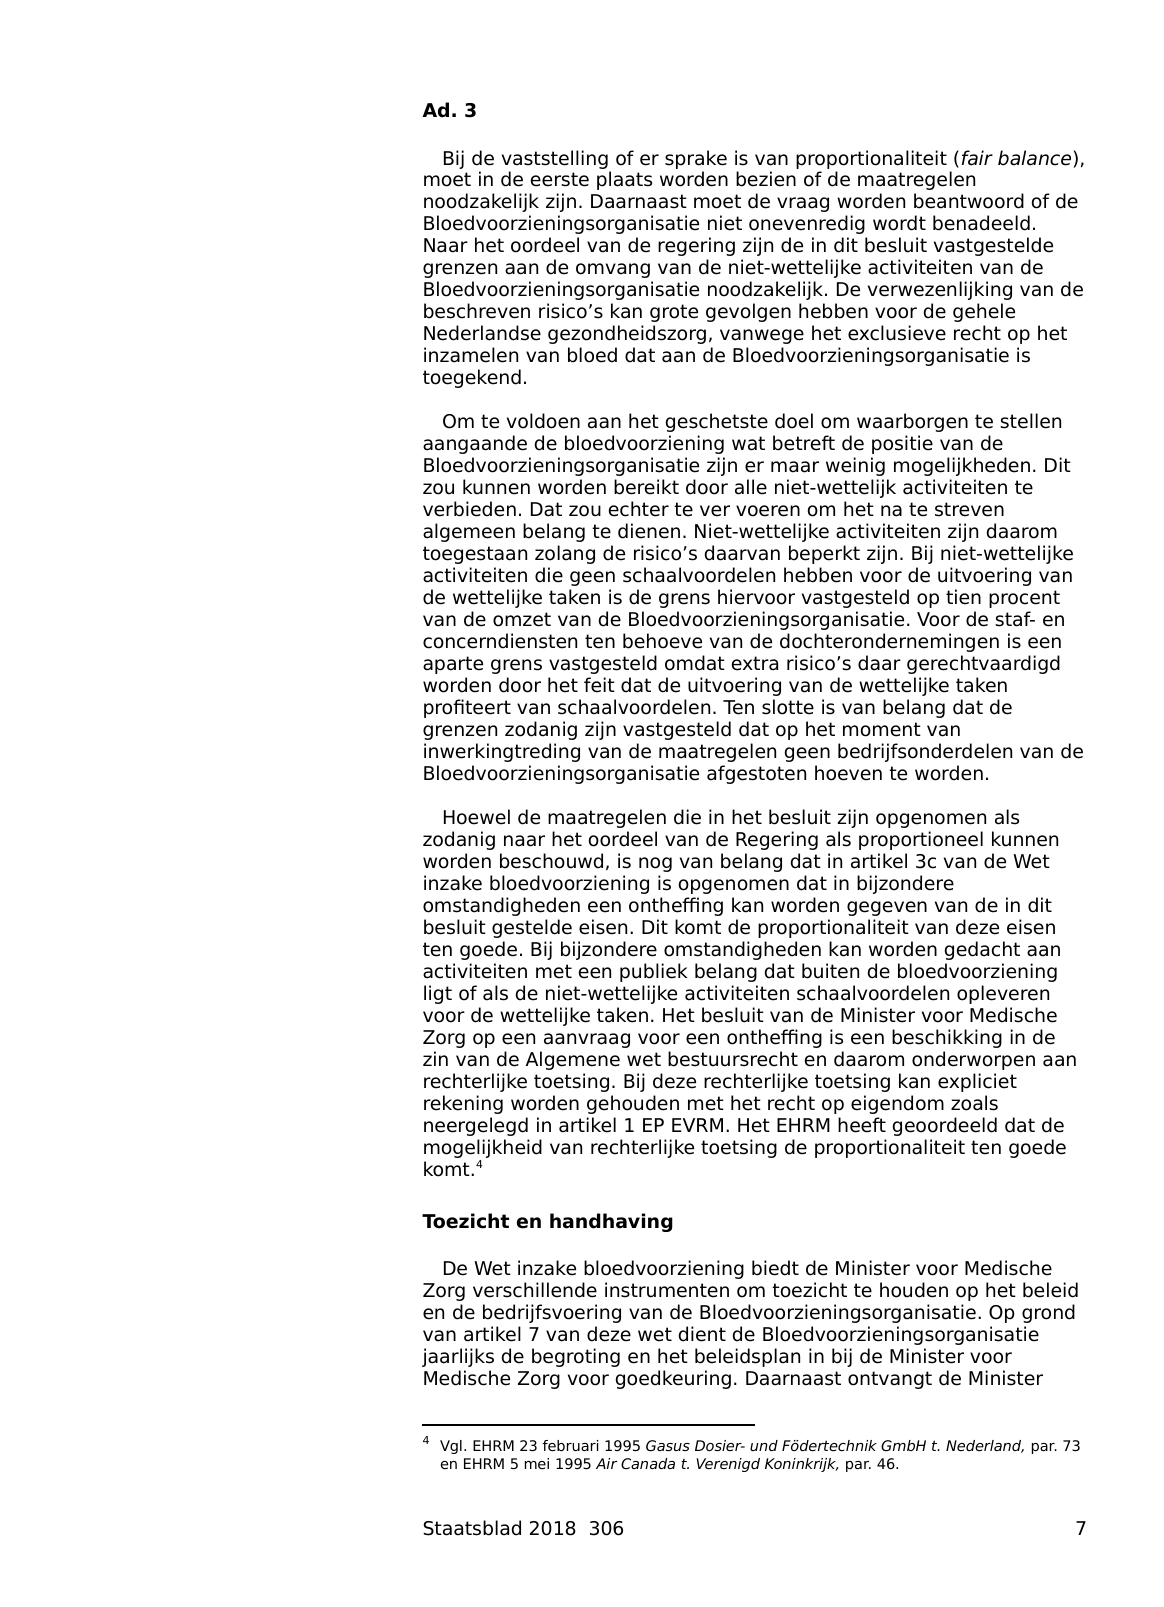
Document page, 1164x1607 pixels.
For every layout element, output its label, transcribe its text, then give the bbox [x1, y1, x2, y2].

subtitle Ad. 3 [422, 100, 1087, 122]
text Bij de vaststelling of er sprake is van proportionaliteit (fair balance), moet in de eerste plaats worden bezien of de maatregelen noodzakelijk zijn. Daarnaast moet de vraag worden beantwoord of de Bloedvoorzieningsorganisatie niet onevenredig wordt benadeeld. Naar het oordeel van de regering zijn de in dit besluit vastgestelde grenzen aan de omvang van de niet-wettelijke activiteiten van de Bloedvoorzieningsorganisatie noodzakelijk. De verwezenlijking van de beschreven risico’s kan grote gevolgen hebben voor de gehele Nederlandse gezondheidszorg, vanwege het exclusieve recht op het inzamelen van bloed dat aan de Bloedvoorzieningsorganisatie is toegekend. [422, 147, 1087, 389]
text Hoewel de maatregelen die in het besluit zijn opgenomen als zodanig naar het oordeel van de Regering als proportioneel kunnen worden beschouwd, is nog van belang dat in artikel 3c van de Wet inzake bloedvoorziening is opgenomen dat in bijzondere omstandigheden een ontheffing kan worden gegeven van de in dit besluit gestelde eisen. Dit komt de proportionaliteit van deze eisen ten goede. Bij bijzondere omstandigheden kan worden gedacht aan activiteiten met een publiek belang dat buiten de bloedvoorziening ligt of als de niet-wettelijke activiteiten schaalvoordelen opleveren voor de wettelijke taken. Het besluit van de Minister voor Medische Zorg op een aanvraag voor een ontheffing is een beschikking in de zin van de Algemene wet bestuursrecht en daarom onderworpen aan rechterlijke toetsing. Bij deze rechterlijke toetsing kan expliciet rekening worden gehouden met het recht op eigendom zoals neergelegd in artikel 1 EP EVRM. Het EHRM heeft geoordeeld dat de mogelijkheid van rechterlijke toetsing de proportionaliteit ten goede komt. [422, 807, 1087, 1181]
text Om te voldoen aan het geschetste doel om waarborgen te stellen aangaande de bloedvoorziening wat betreft de positie van de Bloedvoorzieningsorganisatie zijn er maar weinig mogelijkheden. Dit zou kunnen worden bereikt door alle niet-wettelijk activiteiten te verbieden. Dat zou echter te ver voeren om het na te streven algemeen belang te dienen. Niet-wettelijke activiteiten zijn daarom toegestaan zolang de risico’s daarvan beperkt zijn. Bij niet-wettelijke activiteiten die geen schaalvoordelen hebben voor de uitvoering van de wettelijke taken is de grens hiervoor vastgesteld op tien procent van de omzet van de Bloedvoorzieningsorganisatie. Voor de staf- en concerndiensten ten behoeve van de dochterondernemingen is een aparte grens vastgesteld omdat extra risico’s daar gerechtvaardigd worden door het feit dat de uitvoering van de wettelijke taken profiteert van schaalvoordelen. Ten slotte is van belang dat de grenzen zodanig zijn vastgesteld dat op het moment van inwerkingtreding van de maatregelen geen bedrijfsonderdelen van de Bloedvoorzieningsorganisatie afgestoten hoeven te worden. [422, 411, 1087, 785]
text Vgl. EHRM 23 februari 1995 Gasus Dosier- und Födertechnik GmbH t. Nederland, par. 73 en EHRM 5 mei 1995 Air Canada t. Verenigd Koninkrijk, par. 46. [422, 1434, 1087, 1473]
subtitle Toezicht en handhaving [422, 1211, 1087, 1233]
text De Wet inzake bloedvoorziening biedt de Minister voor Medische Zorg verschillende instrumenten om toezicht te houden op het beleid en de bedrijfsvoering van de Bloedvoorzieningsorganisatie. Op grond van artikel 7 van deze wet dient de Bloedvoorzieningsorganisatie jaarlijks de begroting en het beleidsplan in bij de Minister voor Medische Zorg voor goedkeuring. Daarnaast ontvangt de Minister [422, 1258, 1087, 1390]
